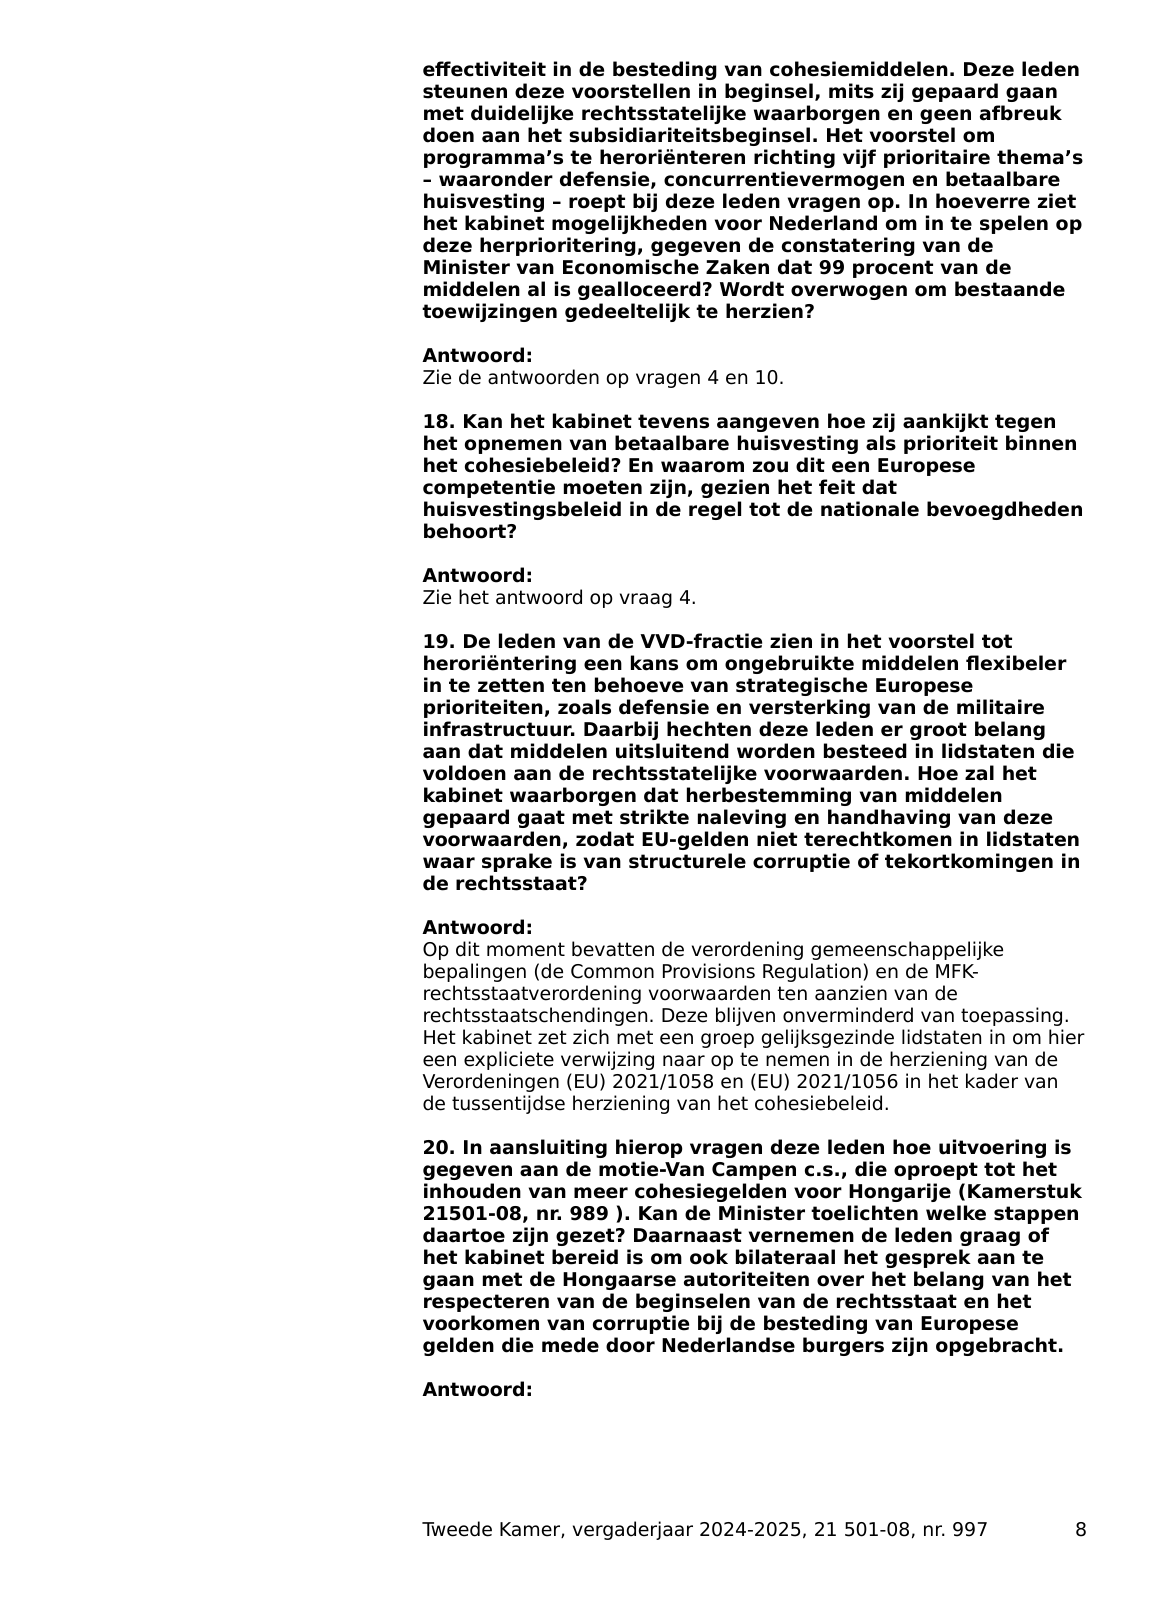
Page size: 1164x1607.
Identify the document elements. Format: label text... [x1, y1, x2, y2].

text Antwoord: [422, 345, 1087, 367]
text 20. In aansluiting hierop vragen deze leden hoe uitvoering is gegeven aan de motie-Van Campen c.s., die oproept tot het inhouden van meer cohesiegelden voor Hongarije (Kamerstuk 21501-08, nr. 989 ). Kan de Minister toelichten welke stappen daartoe zijn gezet? Daarnaast vernemen de leden graag of het kabinet bereid is om ook bilateraal het gesprek aan te gaan met de Hongaarse autoriteiten over het belang van het respecteren van de beginselen van de rechtsstaat en het voorkomen van corruptie bij de besteding van Europese gelden die mede door Nederlandse burgers zijn opgebracht. [422, 1137, 1087, 1357]
text Antwoord: [422, 1379, 1087, 1401]
text 19. De leden van de VVD-fractie zien in het voorstel tot heroriëntering een kans om ongebruikte middelen flexibeler in te zetten ten behoeve van strategische Europese prioriteiten, zoals defensie en versterking van de militaire infrastructuur. Daarbij hechten deze leden er groot belang aan dat middelen uitsluitend worden besteed in lidstaten die voldoen aan de rechtsstatelijke voorwaarden. Hoe zal het kabinet waarborgen dat herbestemming van middelen gepaard gaat met strikte naleving en handhaving van deze voorwaarden, zodat EU-gelden niet terechtkomen in lidstaten waar sprake is van structurele corruptie of tekortkomingen in de rechtsstaat? [422, 631, 1087, 895]
text Antwoord: [422, 565, 1087, 587]
text Antwoord: [422, 917, 1087, 939]
text Zie de antwoorden op vragen 4 en 10. [422, 367, 1087, 389]
text 18. Kan het kabinet tevens aangeven hoe zij aankijkt tegen het opnemen van betaalbare huisvesting als prioriteit binnen het cohesiebeleid? En waarom zou dit een Europese competentie moeten zijn, gezien het feit dat huisvestingsbeleid in de regel tot de nationale bevoegdheden behoort? [422, 411, 1087, 543]
text Zie het antwoord op vraag 4. [422, 587, 1087, 609]
text Op dit moment bevatten de verordening gemeenschappelijke bepalingen (de Common Provisions Regulation) en de MFK-rechtsstaatverordening voorwaarden ten aanzien van de rechtsstaatschendingen. Deze blijven onverminderd van toepassing. Het kabinet zet zich met een groep gelijksgezinde lidstaten in om hier een expliciete verwijzing naar op te nemen in de herziening van de Verordeningen (EU) 2021/1058 en (EU) 2021/1056 in het kader van de tussentijdse herziening van het cohesiebeleid. [422, 939, 1087, 1115]
text effectiviteit in de besteding van cohesiemiddelen. Deze leden steunen deze voorstellen in beginsel, mits zij gepaard gaan met duidelijke rechtsstatelijke waarborgen en geen afbreuk doen aan het subsidiariteitsbeginsel. Het voorstel om programma’s te heroriënteren richting vijf prioritaire thema’s – waaronder defensie, concurrentievermogen en betaalbare huisvesting – roept bij deze leden vragen op. In hoeverre ziet het kabinet mogelijkheden voor Nederland om in te spelen op deze herprioritering, gegeven de constatering van de Minister van Economische Zaken dat 99 procent van de middelen al is gealloceerd? Wordt overwogen om bestaande toewijzingen gedeeltelijk te herzien? [422, 59, 1087, 323]
